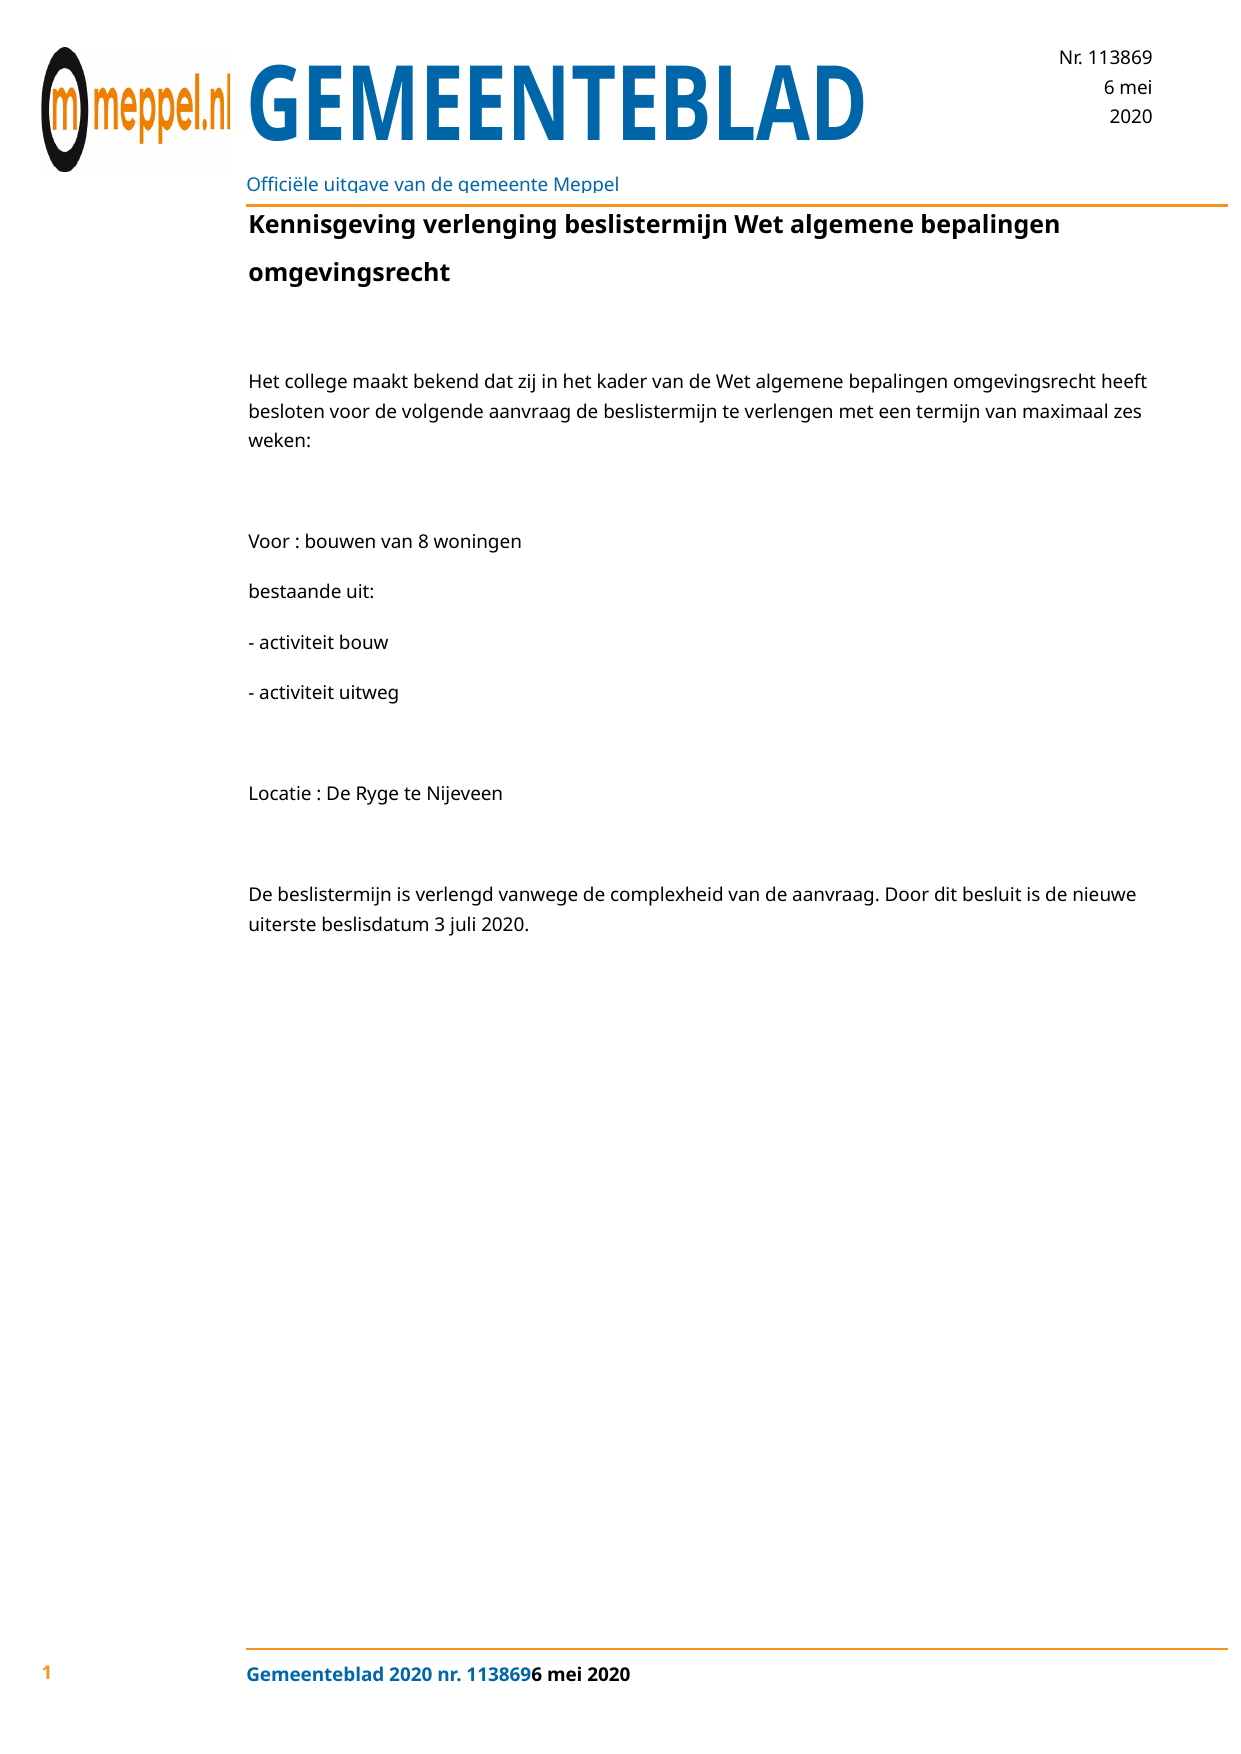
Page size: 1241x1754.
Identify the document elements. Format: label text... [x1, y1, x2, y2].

text Voor : bouwen van 8 woningen [248, 528, 1152, 554]
picture [41, 47, 231, 172]
text Het college maakt bekend dat zij in het kader van de Wet algemene bepalingen omgevingsrecht heeft besloten voor de volgende aanvraag de beslistermijn te verlengen met een termijn van maximaal zes weken: [248, 368, 1152, 453]
text Locatie : De Ryge te Nijeveen [248, 780, 1152, 806]
text De beslistermijn is verlengd vanwege de complexheid van de aanvraag. Door dit besluit is de nieuwe uiterste beslisdatum 3 juli 2020. [248, 881, 1152, 937]
text Kennisgeving verlenging beslistermijn Wet algemene bepalingen omgevingsrecht [248, 207, 1152, 288]
text bestaande uit: [248, 579, 1152, 604]
text - activiteit bouw [248, 629, 1152, 655]
text - activiteit uitweg [248, 679, 1152, 705]
